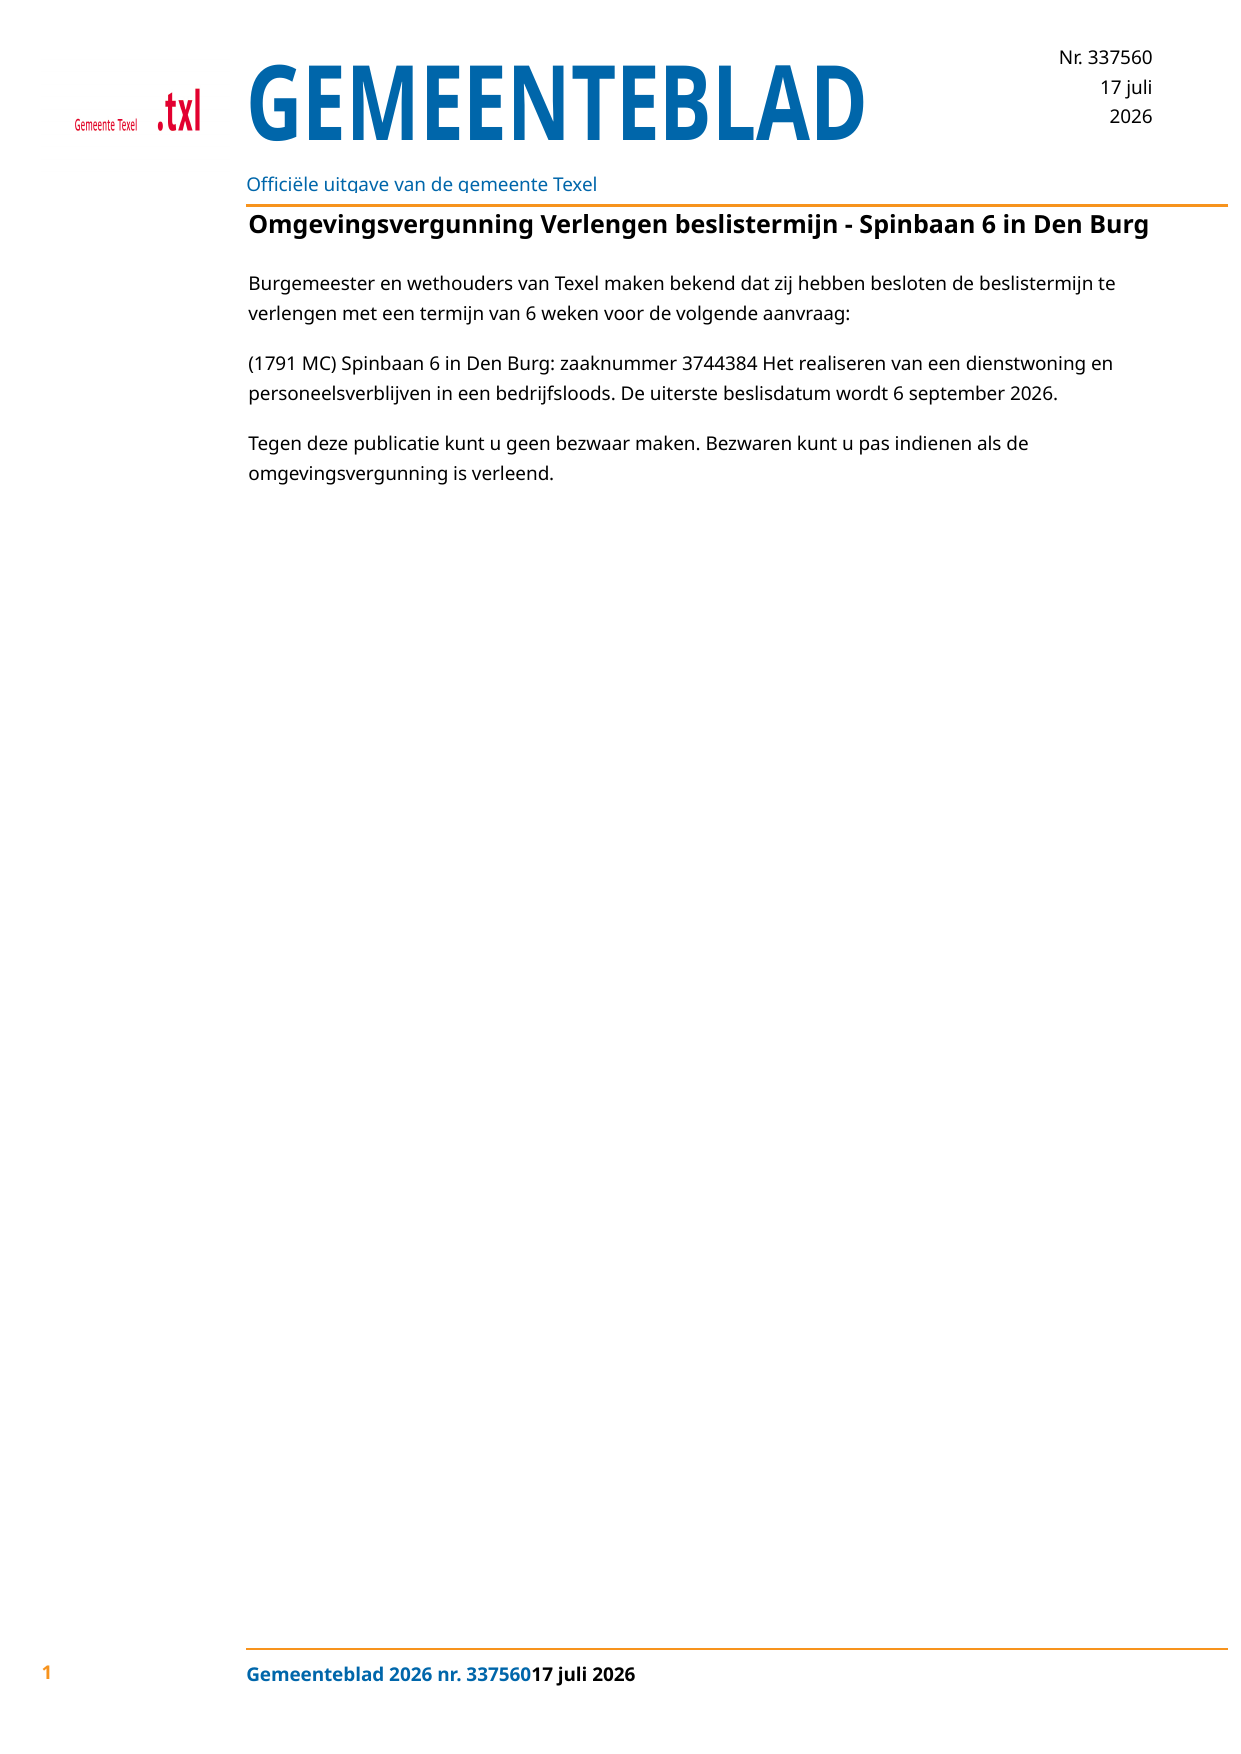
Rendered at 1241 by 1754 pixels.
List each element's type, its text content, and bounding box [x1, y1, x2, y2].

text Burgemeester en wethouders van Texel maken bekend dat zij hebben besloten de beslistermijn te verlengen met een termijn van 6 weken voor de volgende aanvraag: [248, 270, 1152, 326]
text (1791 MC) Spinbaan 6 in Den Burg: zaaknummer 3744384 Het realiseren van een dienstwoning en personeelsverblijven in een bedrijfsloods. De uiterste beslisdatum wordt 6 september 2026. [248, 350, 1152, 406]
text Omgevingsvergunning Verlengen beslistermijn - Spinbaan 6 in Den Burg [248, 207, 1152, 241]
text Tegen deze publicatie kunt u geen bezwaar maken. Bezwaren kunt u pas indienen als de omgevingsvergunning is verleend. [248, 430, 1152, 486]
picture [41, 47, 231, 172]
